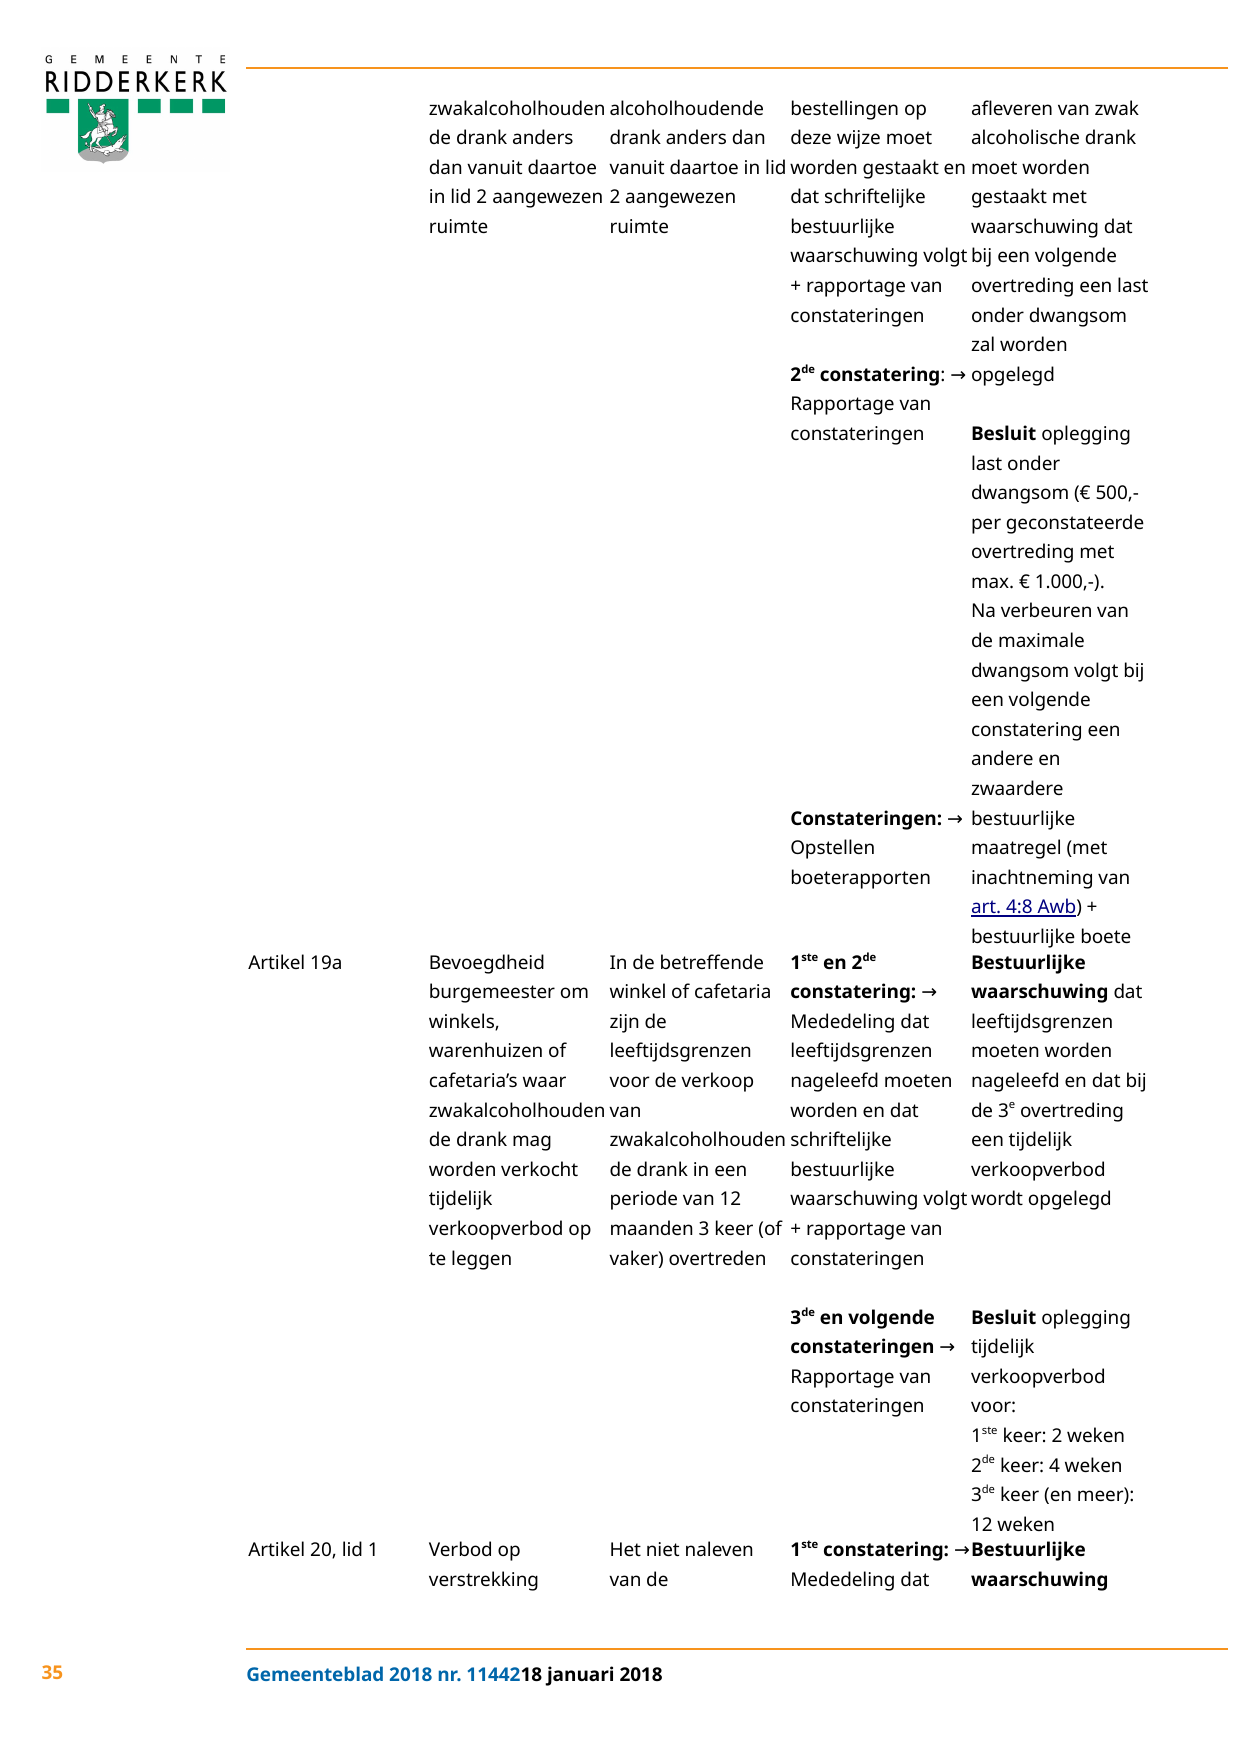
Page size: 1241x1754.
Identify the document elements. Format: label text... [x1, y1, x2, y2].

table_cell afleveren van zwak alcoholische drank moet worden gestaakt met waarschuwing dat bij een volgende overtreding een last onder dwangsom zal worden opgelegd Besluit oplegging last onder dwangsom (€ 500,- per geconstateerde overtreding met max. € 1.000,-). Na verbeuren van de maximale dwangsom volgt bij een volgende constatering een andere en zwaardere bestuurlijke maatregel (met inachtneming van art. 4:8 Awb) + bestuurlijke boete [971, 95, 1152, 949]
picture [41, 47, 231, 172]
table_cell 1ste en 2de constatering: → Mededeling dat leeftijdsgrenzen nageleefd moeten worden en dat schriftelijke bestuurlijke waarschuwing volgt + rapportage van constateringen 3de en volgende constateringen → Rapportage van constateringen [790, 949, 971, 1537]
table_cell Artikel 20, lid 1 [248, 1537, 429, 1592]
table_cell Het niet naleven van de [609, 1537, 790, 1592]
table_cell [248, 95, 429, 949]
table_cell Artikel 19a [248, 949, 429, 1537]
table_cell alcoholhoudende drank anders dan vanuit daartoe in lid 2 aangewezen ruimte [609, 95, 790, 949]
table_cell 1ste constatering: → Mededeling dat [790, 1537, 971, 1592]
table_cell Bestuurlijke waarschuwing dat leeftijdsgrenzen moeten worden nageleefd en dat bij de 3e overtreding een tijdelijk verkoopverbod wordt opgelegd Besluit oplegging tijdelijk verkoopverbod voor: 1ste keer: 2 weken 2de keer: 4 weken 3de keer (en meer): 12 weken [971, 949, 1152, 1537]
table_cell Verbod op verstrekking [429, 1537, 609, 1592]
table_cell Bevoegdheid burgemeester om winkels, warenhuizen of cafetaria’s waar zwakalcoholhoudende drank mag worden verkocht tijdelijk verkoopverbod op te leggen [429, 949, 609, 1537]
table_cell bestellingen op deze wijze moet worden gestaakt en dat schriftelijke bestuurlijke waarschuwing volgt + rapportage van constateringen 2de constatering: → Rapportage van constateringen Constateringen: → Opstellen boeterapporten [790, 95, 971, 949]
table_cell Bestuurlijke waarschuwing [971, 1537, 1152, 1592]
table_cell In de betreffende winkel of cafetaria zijn de leeftijdsgrenzen voor de verkoop van zwakalcoholhoudende drank in een periode van 12 maanden 3 keer (of vaker) overtreden [609, 949, 790, 1537]
table_cell zwakalcoholhoudende drank anders dan vanuit daartoe in lid 2 aangewezen ruimte [429, 95, 609, 949]
